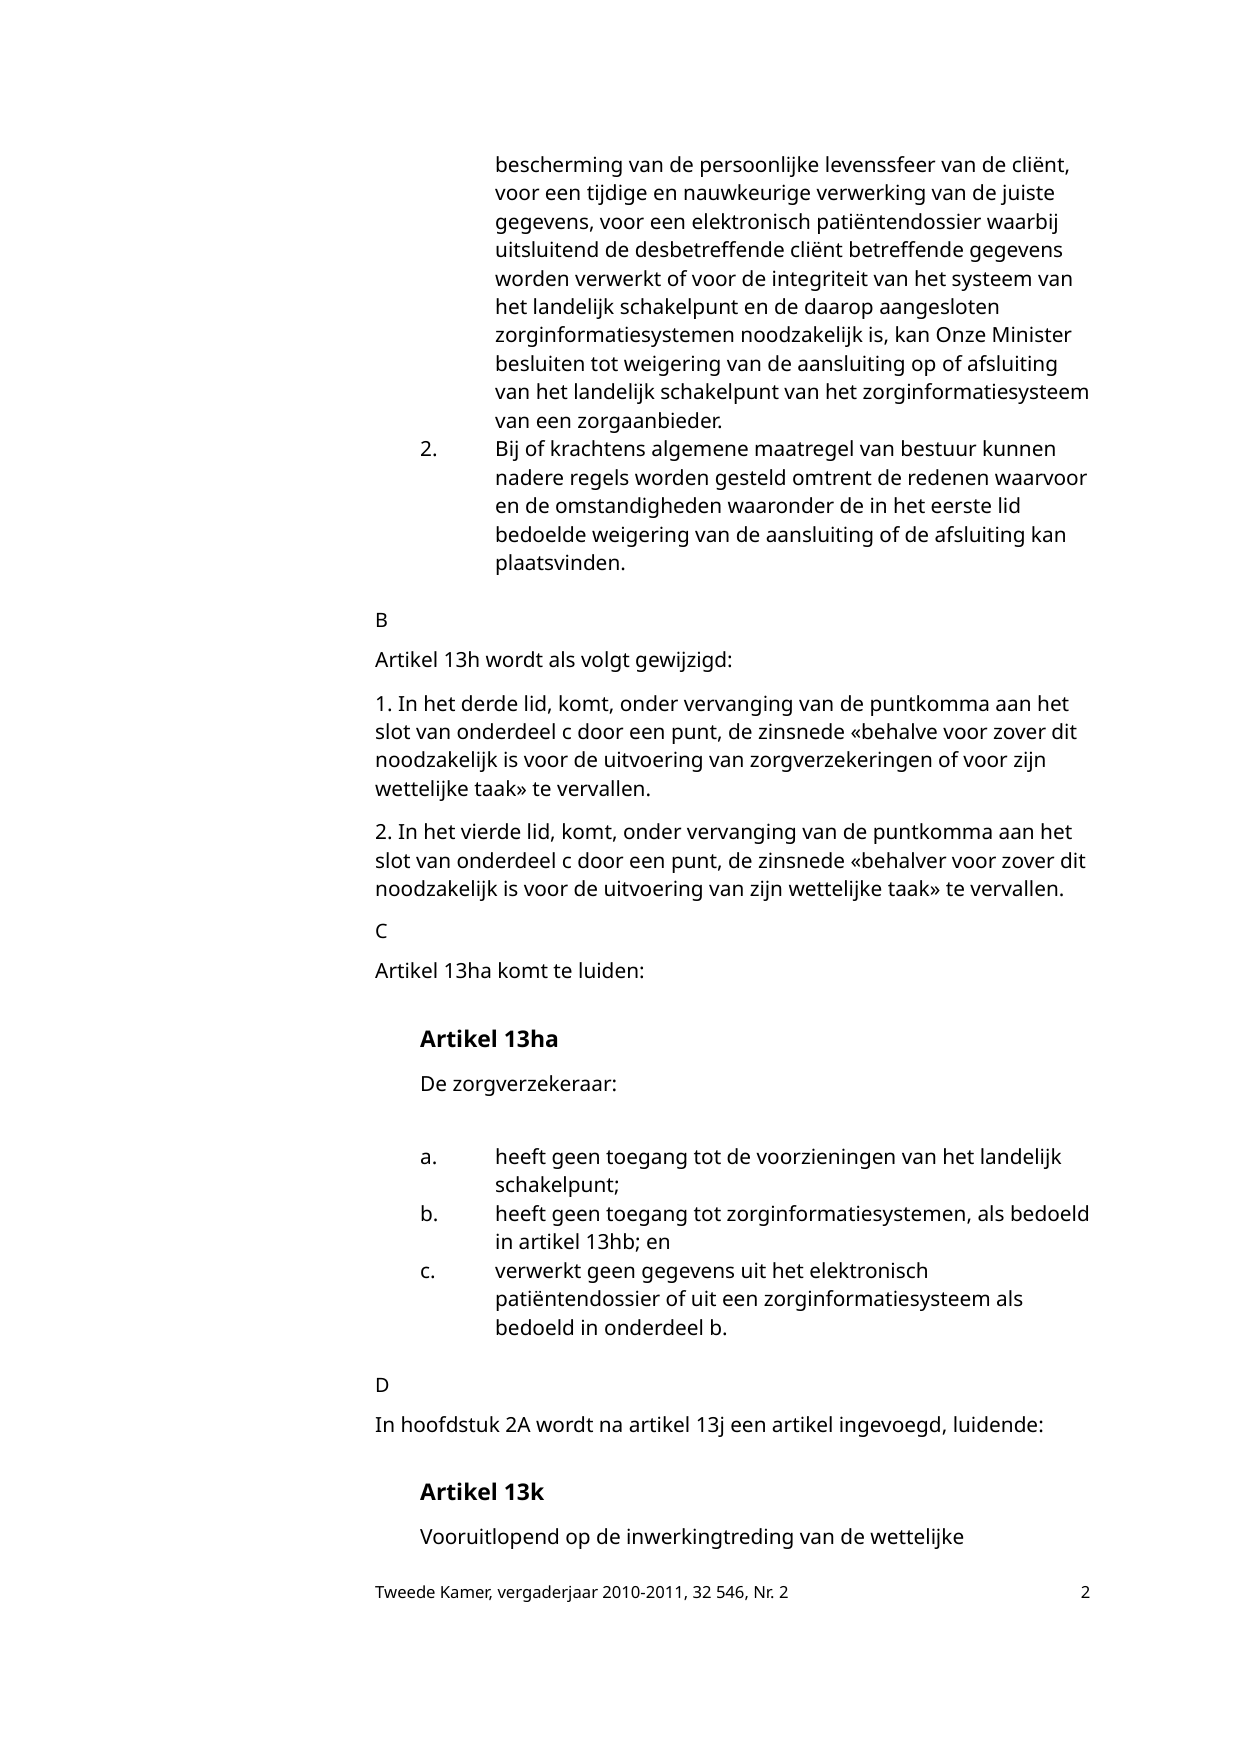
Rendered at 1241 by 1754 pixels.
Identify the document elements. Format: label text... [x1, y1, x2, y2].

text C [375, 918, 1090, 945]
text Artikel 13h wordt als volgt gewijzigd: [375, 645, 1090, 674]
subtitle Artikel 13ha [420, 1022, 1090, 1054]
text In hoofdstuk 2A wordt na artikel 13j een artikel ingevoegd, luidende: [375, 1410, 1090, 1438]
text Artikel 13ha komt te luiden: [375, 957, 1090, 985]
list Bij of krachtens algemene maatregel van bestuur kunnen nadere regels worden gesteld omtrent de redenen waarvoor en de omstandigheden waaronder de in het eerste lid bedoelde weigering van de aansluiting of de afsluiting kan plaatsvinden. [420, 434, 1090, 577]
list heeft geen toegang tot zorginformatiesystemen, als bedoeld in artikel 13hb; en [420, 1199, 1090, 1256]
text B [375, 607, 1090, 633]
list verwerkt geen gegevens uit het elektronisch patiëntendossier of uit een zorginformatiesysteem als bedoeld in onderdeel b. [420, 1256, 1090, 1341]
text 1. In het derde lid, komt, onder vervanging van de puntkomma aan het slot van onderdeel c door een punt, de zinsnede «behalve voor zover dit noodzakelijk is voor de uitvoering van zorgverzekeringen of voor zijn wettelijke taak» te vervallen. [375, 689, 1090, 802]
text 2. In het vierde lid, komt, onder vervanging van de puntkomma aan het slot van onderdeel c door een punt, de zinsnede «behalver voor zover dit noodzakelijk is voor de uitvoering van zijn wettelijke taak» te vervallen. [375, 817, 1090, 903]
text D [375, 1371, 1090, 1398]
list bescherming van de persoonlijke levenssfeer van de cliënt, voor een tijdige en nauwkeurige verwerking van de juiste gegevens, voor een elektronisch patiëntendossier waarbij uitsluitend de desbetreffende cliënt betreffende gegevens worden verwerkt of voor de integriteit van het systeem van het landelijk schakelpunt en de daarop aangesloten zorginformatiesystemen noodzakelijk is, kan Onze Minister besluiten tot weigering van de aansluiting op of afsluiting van het landelijk schakelpunt van het zorginformatiesysteem van een zorgaanbieder. [420, 150, 1090, 434]
list heeft geen toegang tot de voorzieningen van het landelijk schakelpunt; [420, 1142, 1090, 1199]
text De zorgverzekeraar: [420, 1069, 1090, 1097]
subtitle Artikel 13k [420, 1476, 1090, 1507]
text Vooruitlopend op de inwerkingtreding van de wettelijke [420, 1522, 1090, 1551]
